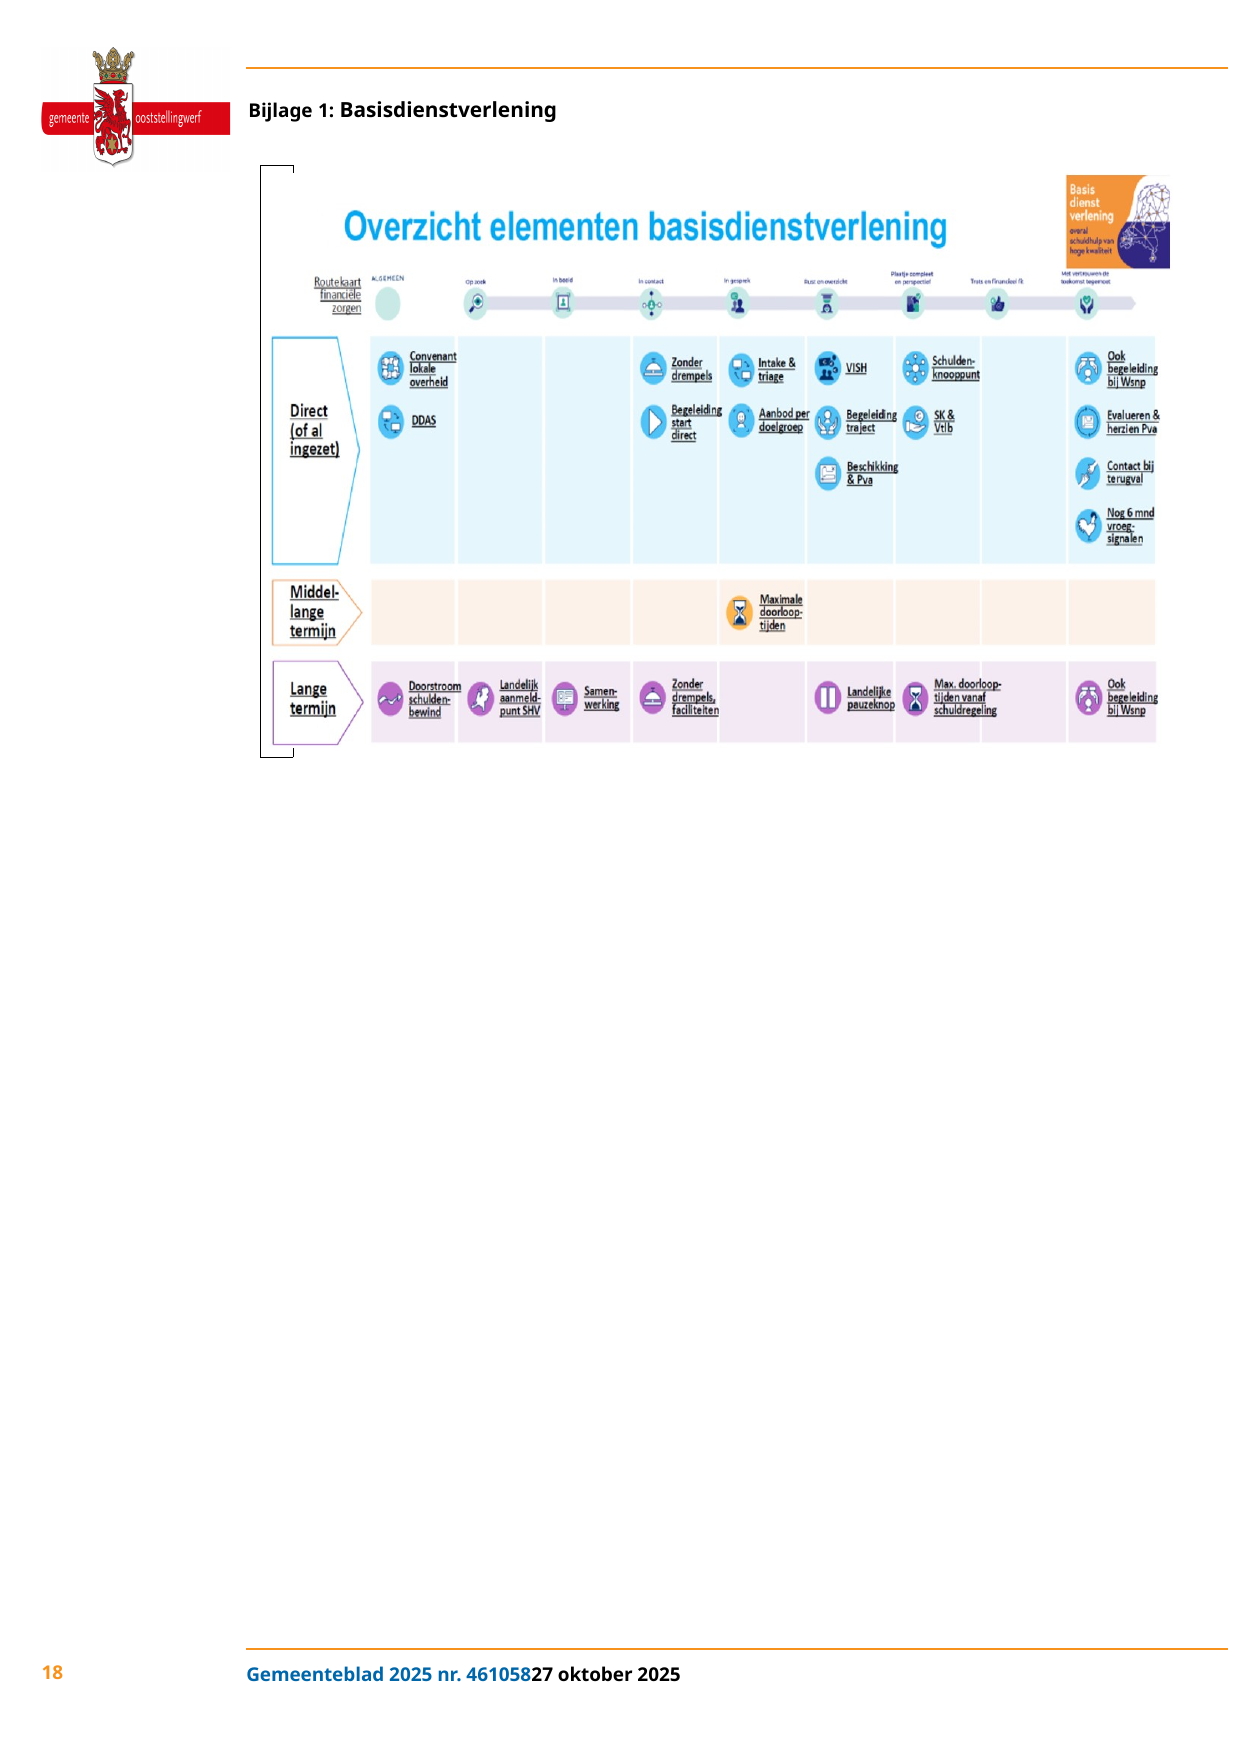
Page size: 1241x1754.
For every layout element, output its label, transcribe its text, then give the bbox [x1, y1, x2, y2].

picture [268, 173, 1173, 748]
text Bijlage 1: Basisdienstverlening [248, 95, 1152, 123]
picture [41, 47, 231, 172]
